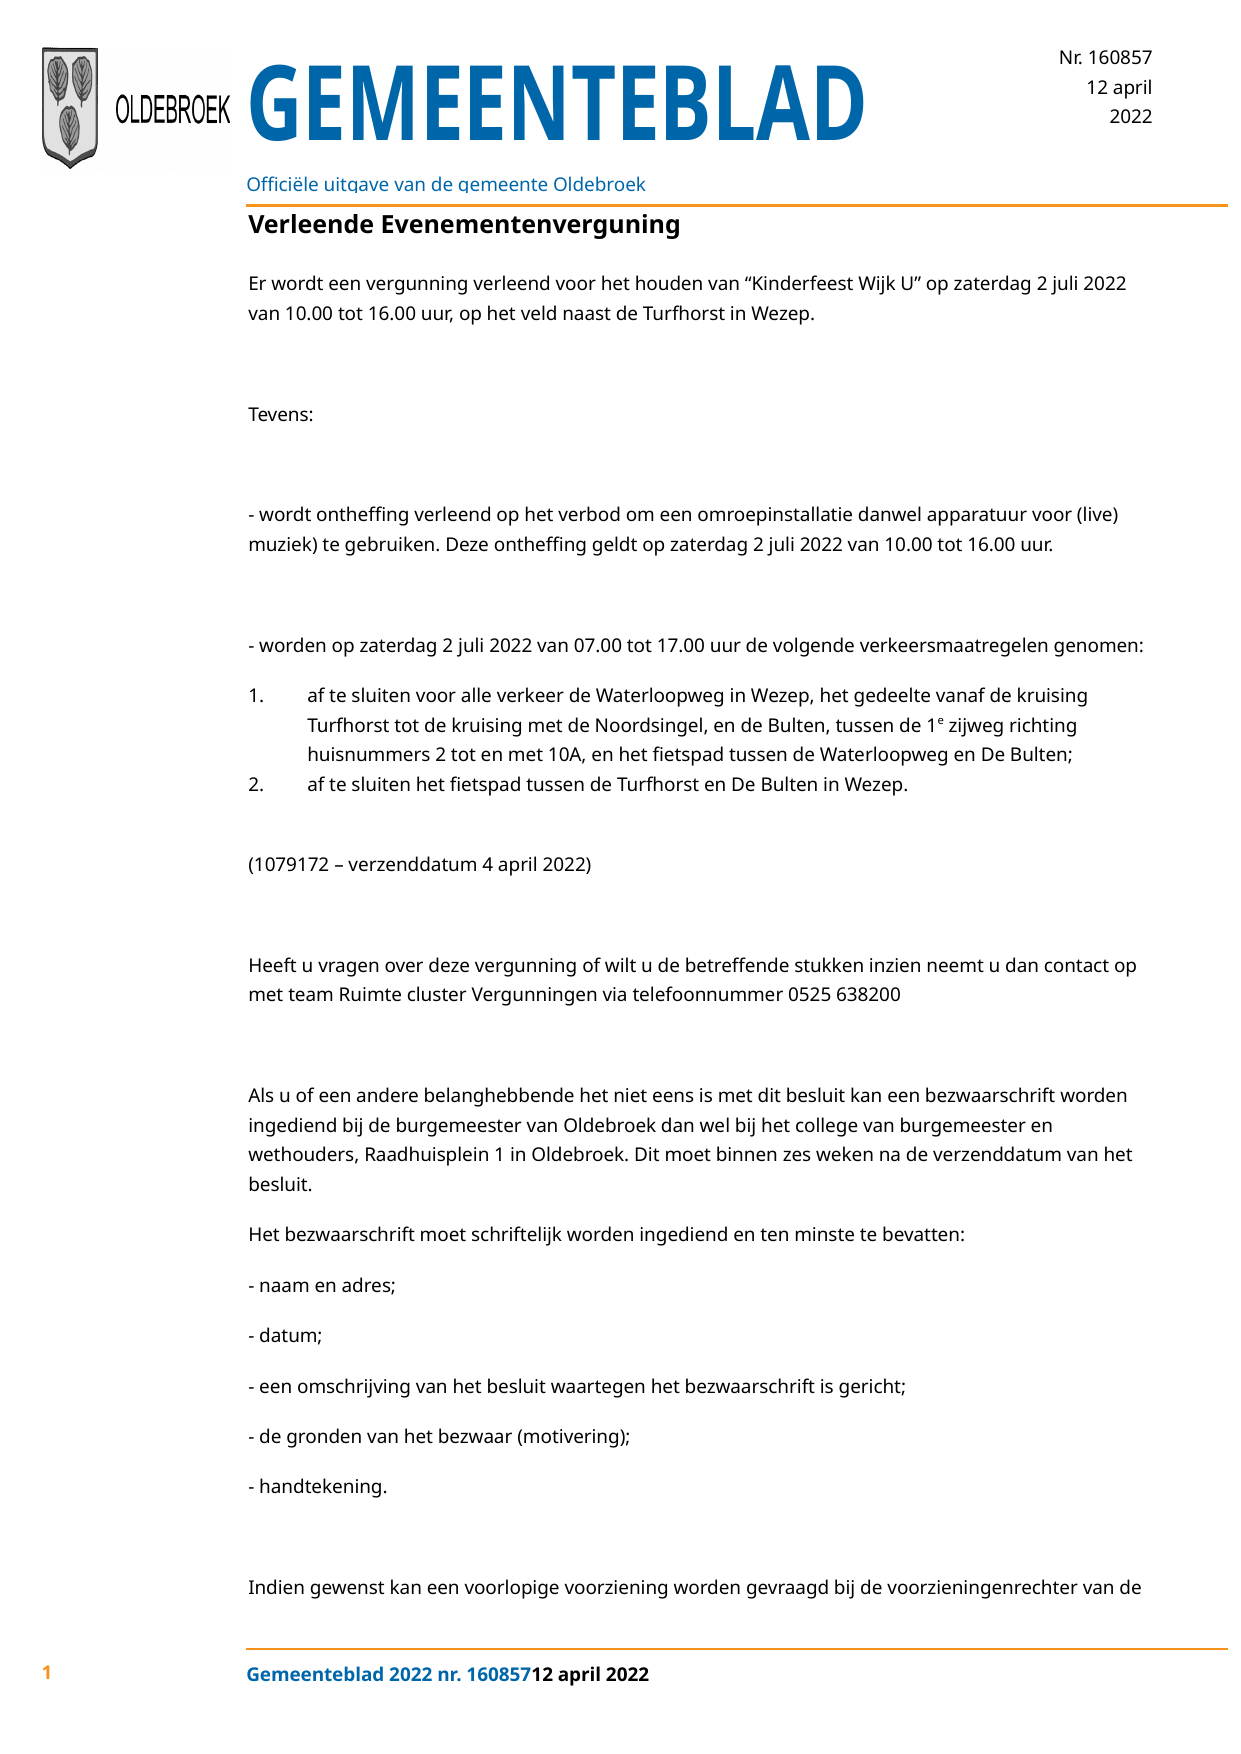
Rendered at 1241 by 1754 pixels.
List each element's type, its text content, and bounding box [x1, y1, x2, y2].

text - handtekening. [248, 1474, 1152, 1499]
list af te sluiten het fietspad tussen de Turfhorst en De Bulten in Wezep. [248, 771, 1152, 797]
text - naam en adres; [248, 1272, 1152, 1298]
text Heeft u vragen over deze vergunning of wilt u de betreffende stukken inzien neemt u dan contact op met team Ruimte cluster Vergunningen via telefoonnummer 0525 638200 [248, 952, 1152, 1007]
text - datum; [248, 1322, 1152, 1348]
text - een omschrijving van het besluit waartegen het bezwaarschrift is gericht; [248, 1373, 1152, 1398]
text Als u of een andere belanghebbende het niet eens is met dit besluit kan een bezwaarschrift worden ingediend bij de burgemeester van Oldebroek dan wel bij het college van burgemeester en wethouders, Raadhuisplein 1 in Oldebroek. Dit moet binnen zes weken na de verzenddatum van het besluit. [248, 1082, 1152, 1197]
text Verleende Evenementenverguning [248, 207, 1152, 241]
text (1079172 – verzenddatum 4 april 2022) [248, 851, 1152, 877]
picture [41, 47, 231, 172]
list af te sluiten voor alle verkeer de Waterloopweg in Wezep, het gedeelte vanaf de kruising Turfhorst tot de kruising met de Noordsingel, en de Bulten, tussen de 1e zijweg richting huisnummers 2 tot en met 10A, en het fietspad tussen de Waterloopweg en De Bulten; [248, 682, 1152, 767]
text Indien gewenst kan een voorlopige voorziening worden gevraagd bij de voorzieningenrechter van de [248, 1574, 1152, 1600]
text - de gronden van het bezwaar (motivering); [248, 1423, 1152, 1449]
text - worden op zaterdag 2 juli 2022 van 07.00 tot 17.00 uur de volgende verkeersmaatregelen genomen: [248, 632, 1152, 658]
text Er wordt een vergunning verleend voor het houden van “Kinderfeest Wijk U” op zaterdag 2 juli 2022 van 10.00 tot 16.00 uur, op het veld naast de Turfhorst in Wezep. [248, 270, 1152, 326]
text Het bezwaarschrift moet schriftelijk worden ingediend en ten minste te bevatten: [248, 1222, 1152, 1247]
text - wordt ontheffing verleend op het verbod om een omroepinstallatie danwel apparatuur voor (live) muziek) te gebruiken. Deze ontheffing geldt op zaterdag 2 juli 2022 van 10.00 tot 16.00 uur. [248, 502, 1152, 557]
text Tevens: [248, 401, 1152, 426]
